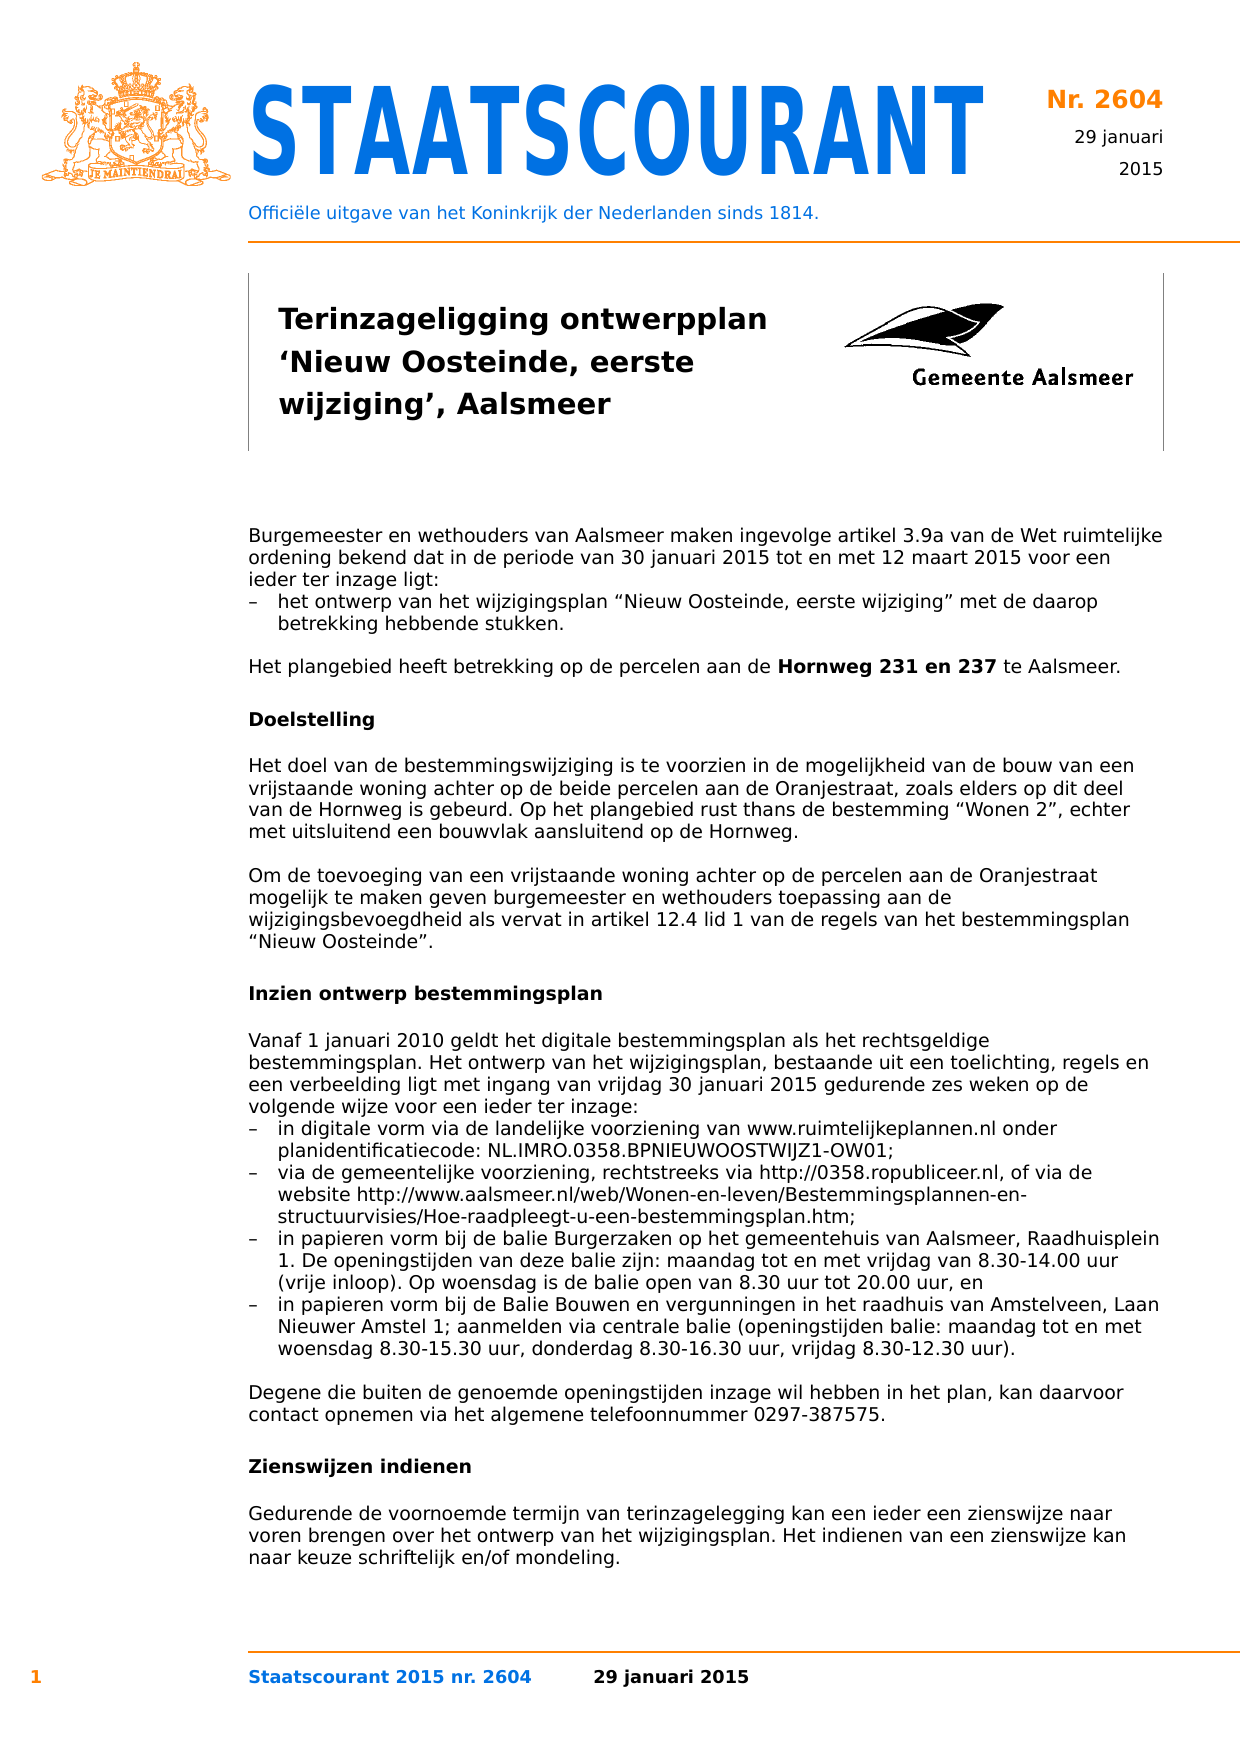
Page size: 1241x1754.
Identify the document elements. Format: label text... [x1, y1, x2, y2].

text Om de toevoeging van een vrijstaande woning achter op de percelen aan de Oranjestraat mogelijk te maken geven burgemeester en wethouders toepassing aan de wijzigingsbevoegdheid als vervat in artikel 12.4 lid 1 van de regels van het bestemmingsplan “Nieuw Oosteinde”. [248, 865, 1163, 953]
table_cell 2015 [998, 153, 1240, 203]
subtitle Doelstelling [248, 708, 1163, 730]
text – het ontwerp van het wijzigingsplan “Nieuw Oosteinde, eerste wijziging” met de daarop betrekking hebbende stukken. [248, 591, 1163, 634]
text – in papieren vorm bij de Balie Bouwen en vergunningen in het raadhuis van Amstelveen, Laan Nieuwer Amstel 1; aanmelden via centrale balie (openingstijden balie: maandag tot en met woensdag 8.30-15.30 uur, donderdag 8.30-16.30 uur, vrijdag 8.30-12.30 uur). [248, 1294, 1163, 1360]
table_header Nr. 2604 [998, 62, 1240, 121]
text – in digitale vorm via de landelijke voorziening van www.ruimtelijkeplannen.nl onder planidentificatiecode: NL.IMRO.0358.BPNIEUWOOSTWIJZ1-OW01; [248, 1118, 1163, 1162]
table_header STAATSCOURANT [248, 62, 998, 203]
picture [844, 302, 1134, 386]
subtitle Zienswijzen indienen [248, 1456, 1163, 1478]
table_cell 29 januari [998, 121, 1240, 153]
text Degene die buiten de genoemde openingstijden inzage wil hebben in het plan, kan daarvoor contact opnemen via het algemene telefoonnummer 0297-387575. [248, 1382, 1163, 1426]
text Gedurende de voornoemde termijn van terinzagelegging kan een ieder een zienswijze naar voren brengen over het ontwerp van het wijzigingsplan. Het indienen van een zienswijze kan naar keuze schriftelijk en/of mondeling. [248, 1503, 1163, 1568]
subtitle Terinzageligging ontwerpplan ‘Nieuw Oosteinde, eerste wijziging’, Aalsmeer [249, 273, 1163, 451]
text – in papieren vorm bij de balie Burgerzaken op het gemeentehuis van Aalsmeer, Raadhuisplein 1. De openingstijden van deze balie zijn: maandag tot en met vrijdag van 8.30-14.00 uur (vrije inloop). Op woensdag is de balie open van 8.30 uur tot 20.00 uur, en [248, 1228, 1163, 1294]
subtitle Inzien ontwerp bestemmingsplan [248, 983, 1163, 1005]
table_cell Officiële uitgave van het Koninkrijk der Nederlanden sinds 1814. [248, 203, 1240, 241]
table_header [25, 62, 248, 241]
picture [41, 62, 231, 186]
text Vanaf 1 januari 2010 geldt het digitale bestemmingsplan als het rechtsgeldige bestemmingsplan. Het ontwerp van het wijzigingsplan, bestaande uit een toelichting, regels en een verbeelding ligt met ingang van vrijdag 30 januari 2015 gedurende zes weken op de volgende wijze voor een ieder ter inzage: [248, 1030, 1163, 1118]
text Het plangebied heeft betrekking op de percelen aan de Hornweg 231 en 237 te Aalsmeer. [248, 656, 1163, 678]
text Burgemeester en wethouders van Aalsmeer maken ingevolge artikel 3.9a van de Wet ruimtelijke ordening bekend dat in de periode van 30 januari 2015 tot en met 12 maart 2015 voor een ieder ter inzage ligt: [248, 525, 1163, 591]
text Het doel van de bestemmingswijziging is te voorzien in de mogelijkheid van de bouw van een vrijstaande woning achter op de beide percelen aan de Oranjestraat, zoals elders op dit deel van de Hornweg is gebeurd. Op het plangebied rust thans de bestemming “Wonen 2”, echter met uitsluitend een bouwvlak aansluitend op de Hornweg. [248, 755, 1163, 843]
text – via de gemeentelijke voorziening, rechtstreeks via http://0358.ropubliceer.nl, of via de website http://www.aalsmeer.nl/web/Wonen-en-leven/Bestemmingsplannen-en-structuurvisies/Hoe-raadpleegt-u-een-bestemmingsplan.htm; [248, 1162, 1163, 1228]
